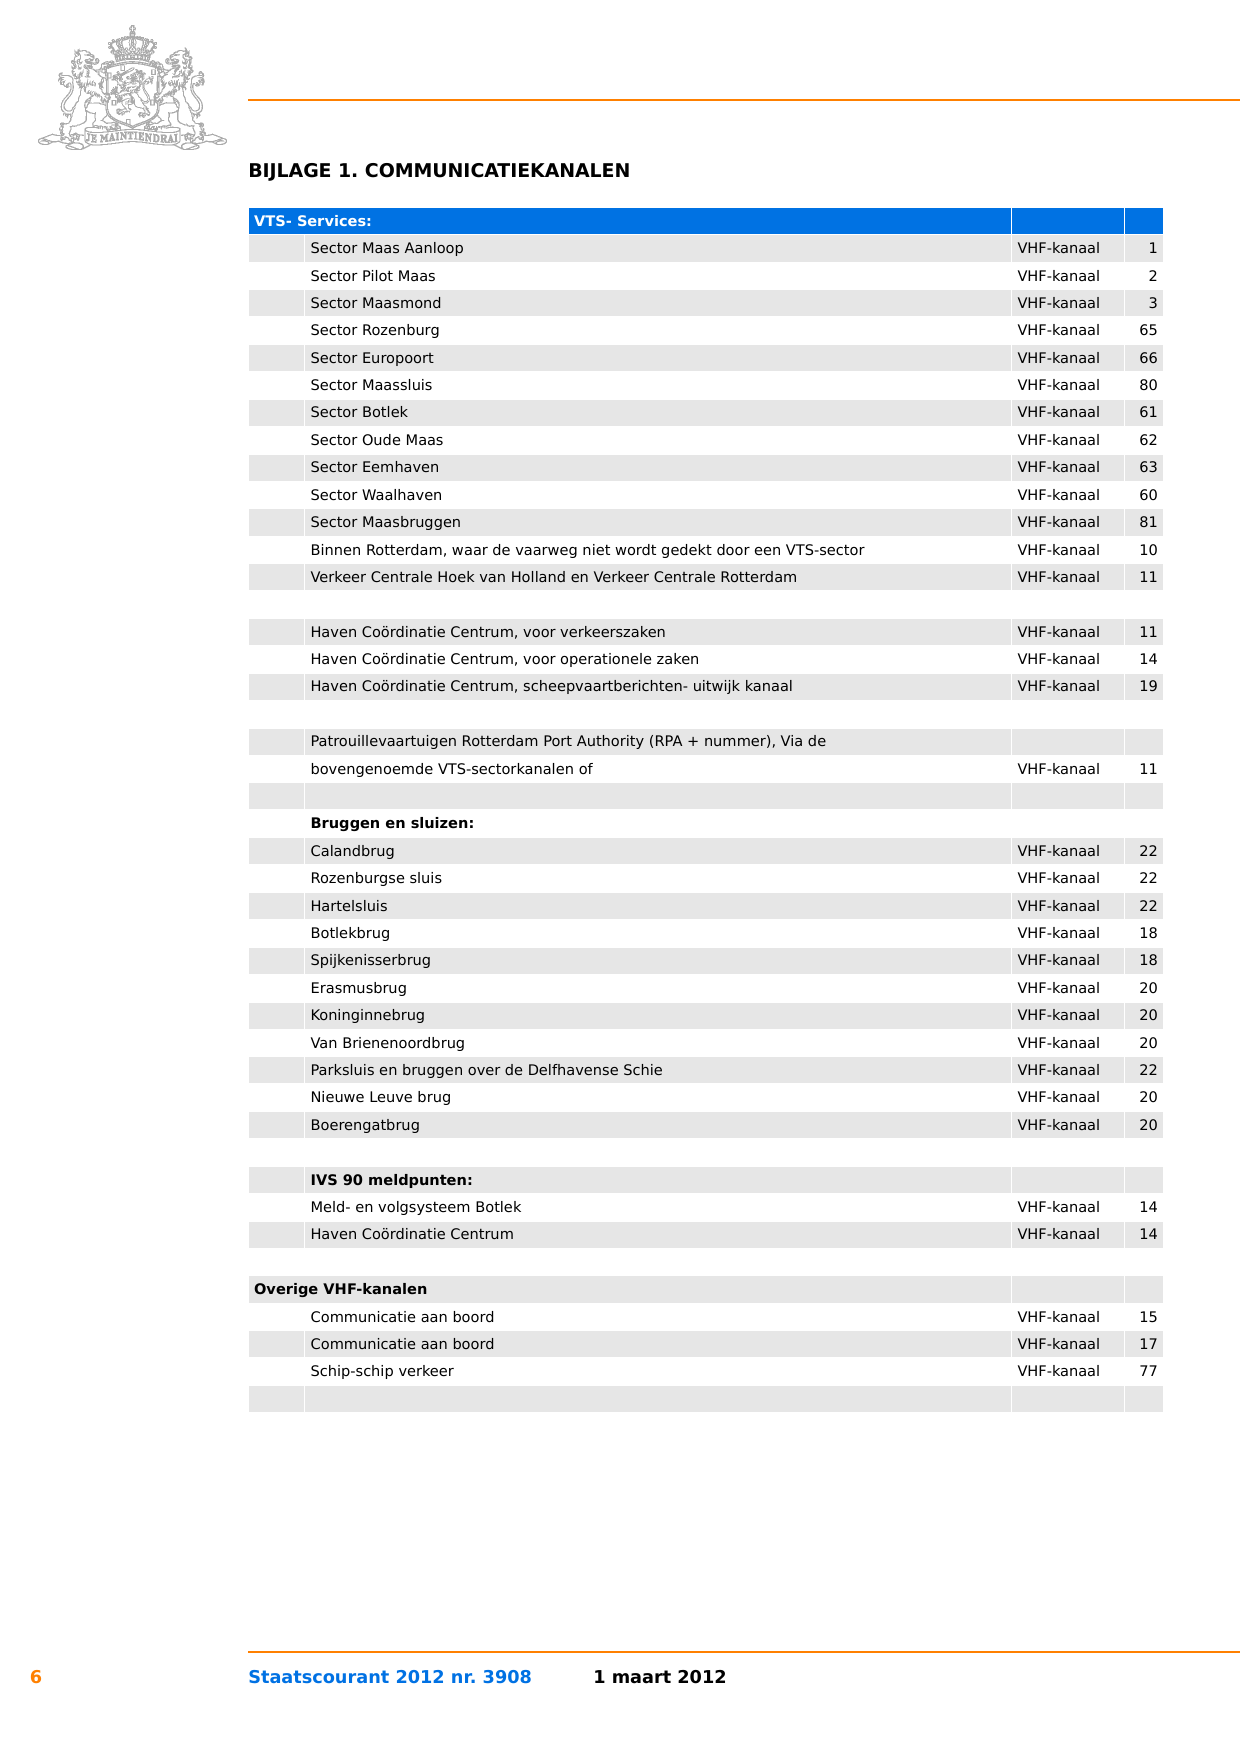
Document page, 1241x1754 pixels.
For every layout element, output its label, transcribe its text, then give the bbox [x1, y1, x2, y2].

table_cell VHF-kanaal [1012, 646, 1124, 673]
table_cell [1012, 811, 1124, 837]
table_cell [249, 482, 304, 508]
table_cell VHF-kanaal [1012, 564, 1124, 590]
table_cell 22 [1125, 838, 1163, 864]
table_cell Rozenburgse sluis [305, 865, 1011, 892]
table_cell VHF-kanaal [1012, 674, 1124, 700]
table_cell 20 [1125, 1112, 1163, 1138]
table_cell VHF-kanaal [1012, 1222, 1124, 1248]
table_cell Patrouillevaartuigen Rotterdam Port Authority (RPA + nummer), Via de [305, 729, 1011, 755]
table_cell [249, 318, 304, 344]
table_cell [249, 345, 304, 371]
table_cell [249, 646, 304, 673]
table_cell Sector Pilot Maas [305, 263, 1011, 289]
table_cell 20 [1125, 1085, 1163, 1111]
table_cell 15 [1125, 1304, 1163, 1330]
table_cell VHF-kanaal [1012, 756, 1124, 782]
table_cell VHF-kanaal [1012, 1057, 1124, 1083]
table_cell Sector Waalhaven [305, 482, 1011, 508]
table_cell VHF-kanaal [1012, 619, 1124, 645]
table_cell Communicatie aan boord [305, 1304, 1011, 1330]
table_cell [1012, 783, 1124, 809]
table_cell [249, 400, 304, 426]
table_cell [249, 811, 304, 837]
table_cell [249, 1249, 304, 1275]
table_cell [1012, 701, 1124, 727]
table_cell [1125, 1167, 1163, 1193]
table_cell VHF-kanaal [1012, 290, 1124, 316]
table_cell Erasmusbrug [305, 975, 1011, 1001]
table_cell 20 [1125, 975, 1163, 1001]
table_cell 77 [1125, 1359, 1163, 1385]
table_cell [249, 537, 304, 563]
table_cell Haven Coördinatie Centrum [305, 1222, 1011, 1248]
table_cell Schip-schip verkeer [305, 1359, 1011, 1385]
table_cell [249, 1085, 304, 1111]
table_cell VHF-kanaal [1012, 865, 1124, 892]
table_cell [249, 783, 304, 809]
table_cell [249, 1222, 304, 1248]
table_cell [305, 591, 1011, 618]
table_header [1012, 208, 1124, 234]
table_cell VHF-kanaal [1012, 975, 1124, 1001]
table_cell VHF-kanaal [1012, 838, 1124, 864]
table_cell VHF-kanaal [1012, 920, 1124, 947]
table_cell [249, 893, 304, 919]
table_cell 61 [1125, 400, 1163, 426]
table_cell VHF-kanaal [1012, 948, 1124, 974]
table_cell 18 [1125, 920, 1163, 947]
table_cell [249, 948, 304, 974]
table_cell VHF-kanaal [1012, 1112, 1124, 1138]
table_cell [249, 1194, 304, 1221]
table_cell [305, 1386, 1011, 1412]
table_cell Sector Maasbruggen [305, 509, 1011, 536]
table_cell VHF-kanaal [1012, 509, 1124, 536]
table_cell [305, 1249, 1011, 1275]
table_cell 19 [1125, 674, 1163, 700]
table_cell VHF-kanaal [1012, 1030, 1124, 1056]
table_cell VHF-kanaal [1012, 1194, 1124, 1221]
table_cell Van Brienenoordbrug [305, 1030, 1011, 1056]
table_cell 2 [1125, 263, 1163, 289]
table_cell [249, 372, 304, 399]
table_cell [249, 1003, 304, 1029]
table_cell [249, 865, 304, 892]
table_header [1125, 208, 1163, 234]
table_cell [1125, 1276, 1163, 1303]
picture [38, 25, 227, 150]
table_cell 80 [1125, 372, 1163, 399]
table_cell VHF-kanaal [1012, 1003, 1124, 1029]
table_cell Boerengatbrug [305, 1112, 1011, 1138]
table_cell 3 [1125, 290, 1163, 316]
table_cell Spijkenisserbrug [305, 948, 1011, 974]
table_cell 17 [1125, 1331, 1163, 1357]
table_cell [249, 619, 304, 645]
table_cell 22 [1125, 865, 1163, 892]
table_cell Communicatie aan boord [305, 1331, 1011, 1357]
table_cell 14 [1125, 1194, 1163, 1221]
table_cell Verkeer Centrale Hoek van Holland en Verkeer Centrale Rotterdam [305, 564, 1011, 590]
table_cell [249, 1331, 304, 1357]
table_cell [1012, 729, 1124, 755]
table_cell [249, 235, 304, 262]
table_cell [249, 838, 304, 864]
table_cell 20 [1125, 1003, 1163, 1029]
table_cell [249, 756, 304, 782]
table_cell Bruggen en sluizen: [305, 811, 1011, 837]
table_cell Sector Maassluis [305, 372, 1011, 399]
table_cell Sector Botlek [305, 400, 1011, 426]
table_cell [249, 729, 304, 755]
table_cell Sector Eemhaven [305, 455, 1011, 481]
table_cell [249, 509, 304, 536]
table_cell [249, 1139, 304, 1166]
table_cell [249, 1304, 304, 1330]
table_cell [249, 1057, 304, 1083]
table_cell 20 [1125, 1030, 1163, 1056]
table_cell VHF-kanaal [1012, 1331, 1124, 1357]
table_cell VHF-kanaal [1012, 235, 1124, 262]
table_cell [249, 674, 304, 700]
table_cell [249, 1359, 304, 1385]
table_cell VHF-kanaal [1012, 482, 1124, 508]
table_cell VHF-kanaal [1012, 400, 1124, 426]
table_cell [249, 1112, 304, 1138]
table_cell Haven Coördinatie Centrum, voor operationele zaken [305, 646, 1011, 673]
table_cell VHF-kanaal [1012, 318, 1124, 344]
table_cell [249, 975, 304, 1001]
table_cell 63 [1125, 455, 1163, 481]
table_cell [249, 1030, 304, 1056]
table_cell Parksluis en bruggen over de Delfhavense Schie [305, 1057, 1011, 1083]
table_cell Sector Oude Maas [305, 427, 1011, 453]
table_cell VHF-kanaal [1012, 427, 1124, 453]
table_cell 62 [1125, 427, 1163, 453]
table_cell [1012, 1139, 1124, 1166]
table_cell [1125, 1386, 1163, 1412]
table_cell [249, 920, 304, 947]
table_cell Sector Maasmond [305, 290, 1011, 316]
table_cell VHF-kanaal [1012, 1359, 1124, 1385]
table_cell 11 [1125, 564, 1163, 590]
table_cell 11 [1125, 756, 1163, 782]
table_cell [1125, 701, 1163, 727]
table_cell [305, 783, 1011, 809]
table_cell [1012, 1276, 1124, 1303]
table_cell 1 [1125, 235, 1163, 262]
table_cell [249, 290, 304, 316]
table_cell Haven Coördinatie Centrum, voor verkeerszaken [305, 619, 1011, 645]
table_cell 81 [1125, 509, 1163, 536]
table_cell 66 [1125, 345, 1163, 371]
table_cell 65 [1125, 318, 1163, 344]
table_cell VHF-kanaal [1012, 345, 1124, 371]
table_cell [1012, 1167, 1124, 1193]
table_cell [249, 591, 304, 618]
table_cell 18 [1125, 948, 1163, 974]
table_cell Meld- en volgsysteem Botlek [305, 1194, 1011, 1221]
table_cell [249, 564, 304, 590]
table_cell VHF-kanaal [1012, 1085, 1124, 1111]
table_cell Sector Europoort [305, 345, 1011, 371]
table_cell [249, 1386, 304, 1412]
table_cell [1012, 591, 1124, 618]
table_cell [305, 701, 1011, 727]
table_cell VHF-kanaal [1012, 455, 1124, 481]
table_cell 10 [1125, 537, 1163, 563]
table_cell Nieuwe Leuve brug [305, 1085, 1011, 1111]
table_cell [249, 263, 304, 289]
table_cell Sector Maas Aanloop [305, 235, 1011, 262]
table_cell Koninginnebrug [305, 1003, 1011, 1029]
table_cell 14 [1125, 1222, 1163, 1248]
table_cell IVS 90 meldpunten: [305, 1167, 1011, 1193]
table_cell 14 [1125, 646, 1163, 673]
table_cell bovengenoemde VTS-sectorkanalen of [305, 756, 1011, 782]
subtitle BIJLAGE 1. COMMUNICATIEKANALEN [248, 160, 1163, 182]
table_cell Hartelsluis [305, 893, 1011, 919]
table_cell [1125, 591, 1163, 618]
table_cell Calandbrug [305, 838, 1011, 864]
table_cell [1125, 783, 1163, 809]
table_cell [249, 427, 304, 453]
table_cell [1125, 729, 1163, 755]
table_cell 22 [1125, 893, 1163, 919]
table_cell [249, 1167, 304, 1193]
table_cell [1125, 1249, 1163, 1275]
table_cell [249, 701, 304, 727]
table_cell Sector Rozenburg [305, 318, 1011, 344]
table_cell VHF-kanaal [1012, 1304, 1124, 1330]
table_cell [249, 455, 304, 481]
table_cell Haven Coördinatie Centrum, scheepvaartberichten- uitwijk kanaal [305, 674, 1011, 700]
table_cell [1012, 1249, 1124, 1275]
table_cell VHF-kanaal [1012, 537, 1124, 563]
table_cell 11 [1125, 619, 1163, 645]
table_cell Binnen Rotterdam, waar de vaarweg niet wordt gedekt door een VTS-sector [305, 537, 1011, 563]
table_cell [1125, 811, 1163, 837]
table_cell VHF-kanaal [1012, 372, 1124, 399]
table_cell VHF-kanaal [1012, 263, 1124, 289]
table_cell [1012, 1386, 1124, 1412]
table_cell 22 [1125, 1057, 1163, 1083]
table_cell Botlekbrug [305, 920, 1011, 947]
table_cell VHF-kanaal [1012, 893, 1124, 919]
table_cell [1125, 1139, 1163, 1166]
table_cell [305, 1139, 1011, 1166]
table_header VTS- Services: [249, 208, 1011, 234]
table_cell Overige VHF-kanalen [249, 1276, 1011, 1303]
table_cell 60 [1125, 482, 1163, 508]
